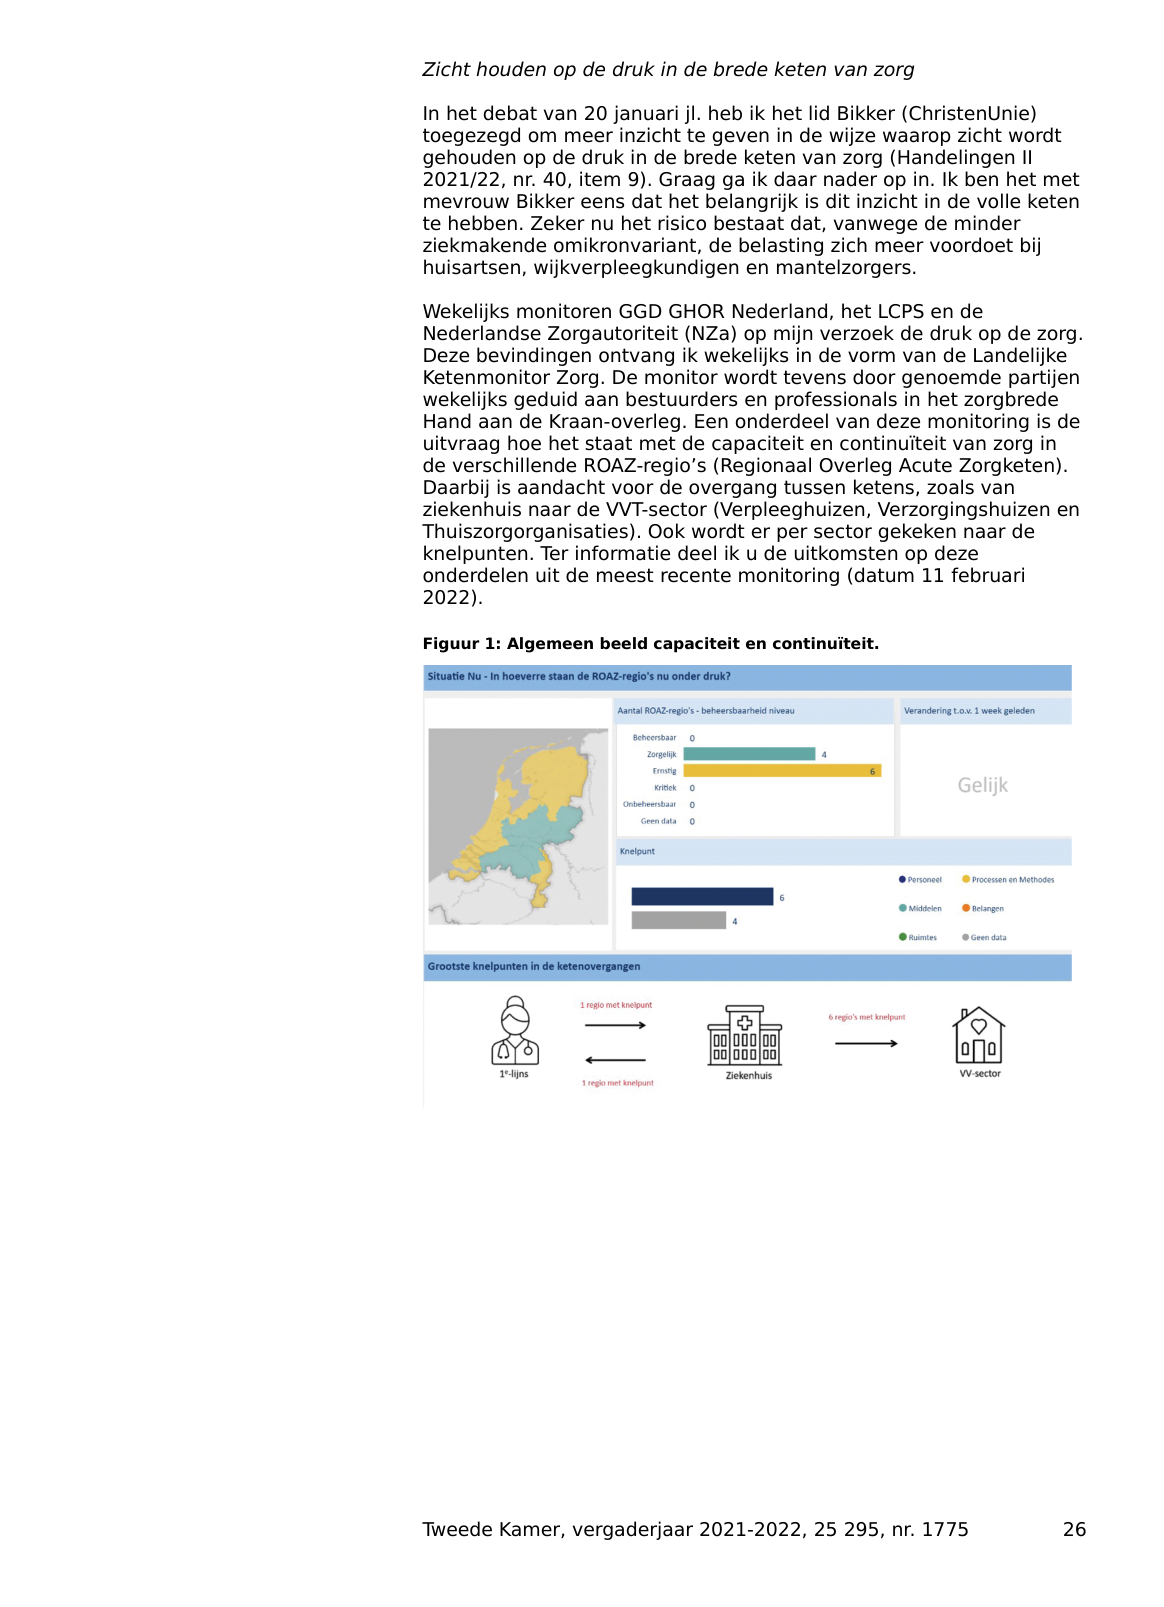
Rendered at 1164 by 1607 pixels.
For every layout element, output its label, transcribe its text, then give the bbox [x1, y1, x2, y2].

text Figuur 1: Algemeen beeld capaciteit en continuïteit. [422, 635, 1072, 653]
picture [422, 665, 1072, 1108]
subtitle Zicht houden op de druk in de brede keten van zorg [422, 59, 1087, 81]
text In het debat van 20 januari jl. heb ik het lid Bikker (ChristenUnie) toegezegd om meer inzicht te geven in de wijze waarop zicht wordt gehouden op de druk in de brede keten van zorg (Handelingen II 2021/22, nr. 40, item 9). Graag ga ik daar nader op in. Ik ben het met mevrouw Bikker eens dat het belangrijk is dit inzicht in de volle keten te hebben. Zeker nu het risico bestaat dat, vanwege de minder ziekmakende omikronvariant, de belasting zich meer voordoet bij huisartsen, wijkverpleegkundigen en mantelzorgers. [422, 103, 1087, 279]
text Wekelijks monitoren GGD GHOR Nederland, het LCPS en de Nederlandse Zorgautoriteit (NZa) op mijn verzoek de druk op de zorg. Deze bevindingen ontvang ik wekelijks in de vorm van de Landelijke Ketenmonitor Zorg. De monitor wordt tevens door genoemde partijen wekelijks geduid aan bestuurders en professionals in het zorgbrede Hand aan de Kraan-overleg. Een onderdeel van deze monitoring is de uitvraag hoe het staat met de capaciteit en continuïteit van zorg in de verschillende ROAZ-regio’s (Regionaal Overleg Acute Zorgketen). Daarbij is aandacht voor de overgang tussen ketens, zoals van ziekenhuis naar de VVT-sector (Verpleeghuizen, Verzorgingshuizen en Thuiszorgorganisaties). Ook wordt er per sector gekeken naar de knelpunten. Ter informatie deel ik u de uitkomsten op deze onderdelen uit de meest recente monitoring (datum 11 februari 2022). [422, 301, 1087, 609]
